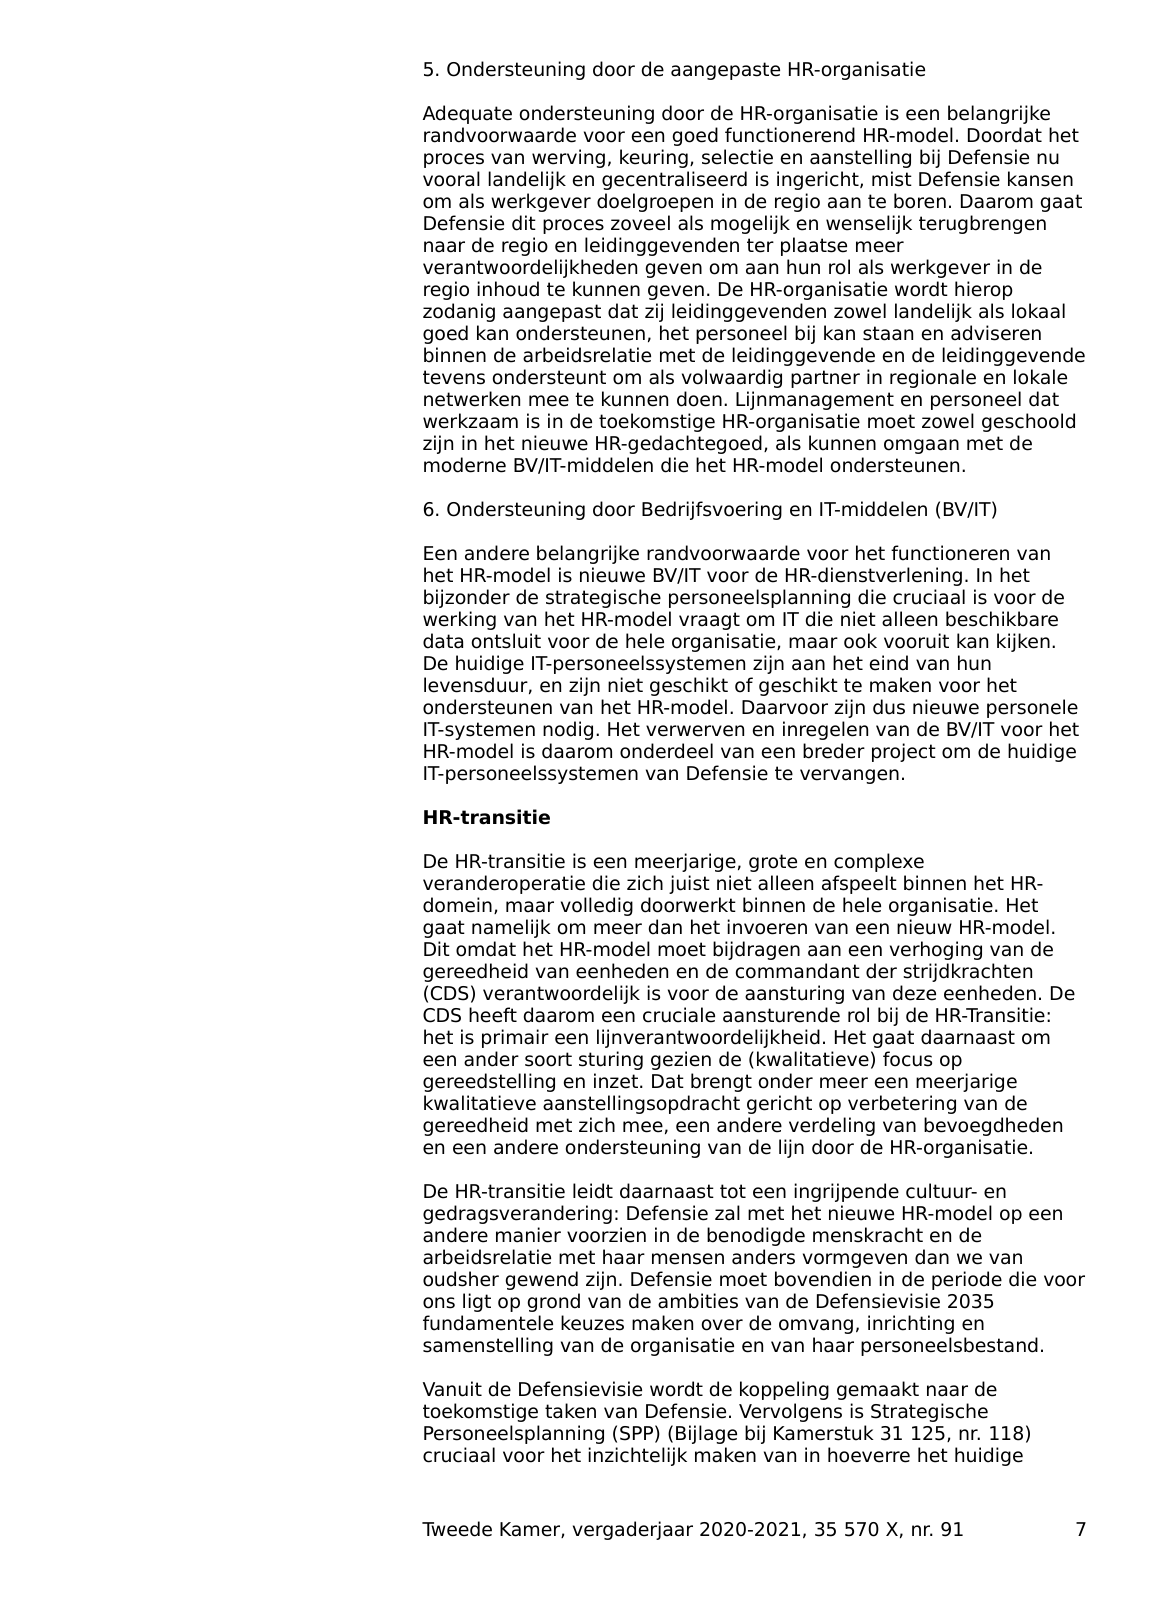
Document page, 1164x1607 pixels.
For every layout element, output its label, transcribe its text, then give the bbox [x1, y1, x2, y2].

text Een andere belangrijke randvoorwaarde voor het functioneren van het HR-model is nieuwe BV/IT voor de HR-dienstverlening. In het bijzonder de strategische personeelsplanning die cruciaal is voor de werking van het HR-model vraagt om IT die niet alleen beschikbare data ontsluit voor de hele organisatie, maar ook vooruit kan kijken. [422, 543, 1087, 653]
subtitle HR-transitie [422, 807, 1087, 829]
text De huidige IT-personeelssystemen zijn aan het eind van hun levensduur, en zijn niet geschikt of geschikt te maken voor het ondersteunen van het HR-model. Daarvoor zijn dus nieuwe personele IT-systemen nodig. Het verwerven en inregelen van de BV/IT voor het HR-model is daarom onderdeel van een breder project om de huidige IT-personeelssystemen van Defensie te vervangen. [422, 653, 1087, 785]
subtitle 6. Ondersteuning door Bedrijfsvoering en IT-middelen (BV/IT) [422, 499, 1087, 521]
text De HR-transitie leidt daarnaast tot een ingrijpende cultuur- en gedragsverandering: Defensie zal met het nieuwe HR-model op een andere manier voorzien in de benodigde menskracht en de arbeidsrelatie met haar mensen anders vormgeven dan we van oudsher gewend zijn. Defensie moet bovendien in de periode die voor ons ligt op grond van de ambities van de Defensievisie 2035 fundamentele keuzes maken over de omvang, inrichting en samenstelling van de organisatie en van haar personeelsbestand. [422, 1181, 1087, 1357]
text Adequate ondersteuning door de HR-organisatie is een belangrijke randvoorwaarde voor een goed functionerend HR-model. Doordat het proces van werving, keuring, selectie en aanstelling bij Defensie nu vooral landelijk en gecentraliseerd is ingericht, mist Defensie kansen om als werkgever doelgroepen in de regio aan te boren. Daarom gaat Defensie dit proces zoveel als mogelijk en wenselijk terugbrengen naar de regio en leidinggevenden ter plaatse meer verantwoordelijkheden geven om aan hun rol als werkgever in de regio inhoud te kunnen geven. De HR-organisatie wordt hierop zodanig aangepast dat zij leidinggevenden zowel landelijk als lokaal goed kan ondersteunen, het personeel bij kan staan en adviseren binnen de arbeidsrelatie met de leidinggevende en de leidinggevende tevens ondersteunt om als volwaardig partner in regionale en lokale netwerken mee te kunnen doen. Lijnmanagement en personeel dat werkzaam is in de toekomstige HR-organisatie moet zowel geschoold zijn in het nieuwe HR-gedachtegoed, als kunnen omgaan met de moderne BV/IT-middelen die het HR-model ondersteunen. [422, 103, 1087, 477]
subtitle 5. Ondersteuning door de aangepaste HR-organisatie [422, 59, 1087, 81]
text De HR-transitie is een meerjarige, grote en complexe veranderoperatie die zich juist niet alleen afspeelt binnen het HR-domein, maar volledig doorwerkt binnen de hele organisatie. Het gaat namelijk om meer dan het invoeren van een nieuw HR-model. Dit omdat het HR-model moet bijdragen aan een verhoging van de gereedheid van eenheden en de commandant der strijdkrachten (CDS) verantwoordelijk is voor de aansturing van deze eenheden. De CDS heeft daarom een cruciale aansturende rol bij de HR-Transitie: het is primair een lijnverantwoordelijkheid. Het gaat daarnaast om een ander soort sturing gezien de (kwalitatieve) focus op gereedstelling en inzet. Dat brengt onder meer een meerjarige kwalitatieve aanstellingsopdracht gericht op verbetering van de gereedheid met zich mee, een andere verdeling van bevoegdheden en een andere ondersteuning van de lijn door de HR-organisatie. [422, 851, 1087, 1159]
text Vanuit de Defensievisie wordt de koppeling gemaakt naar de toekomstige taken van Defensie. Vervolgens is Strategische Personeelsplanning (SPP) (Bijlage bij Kamerstuk 31 125, nr. 118) cruciaal voor het inzichtelijk maken van in hoeverre het huidige [422, 1379, 1087, 1467]
